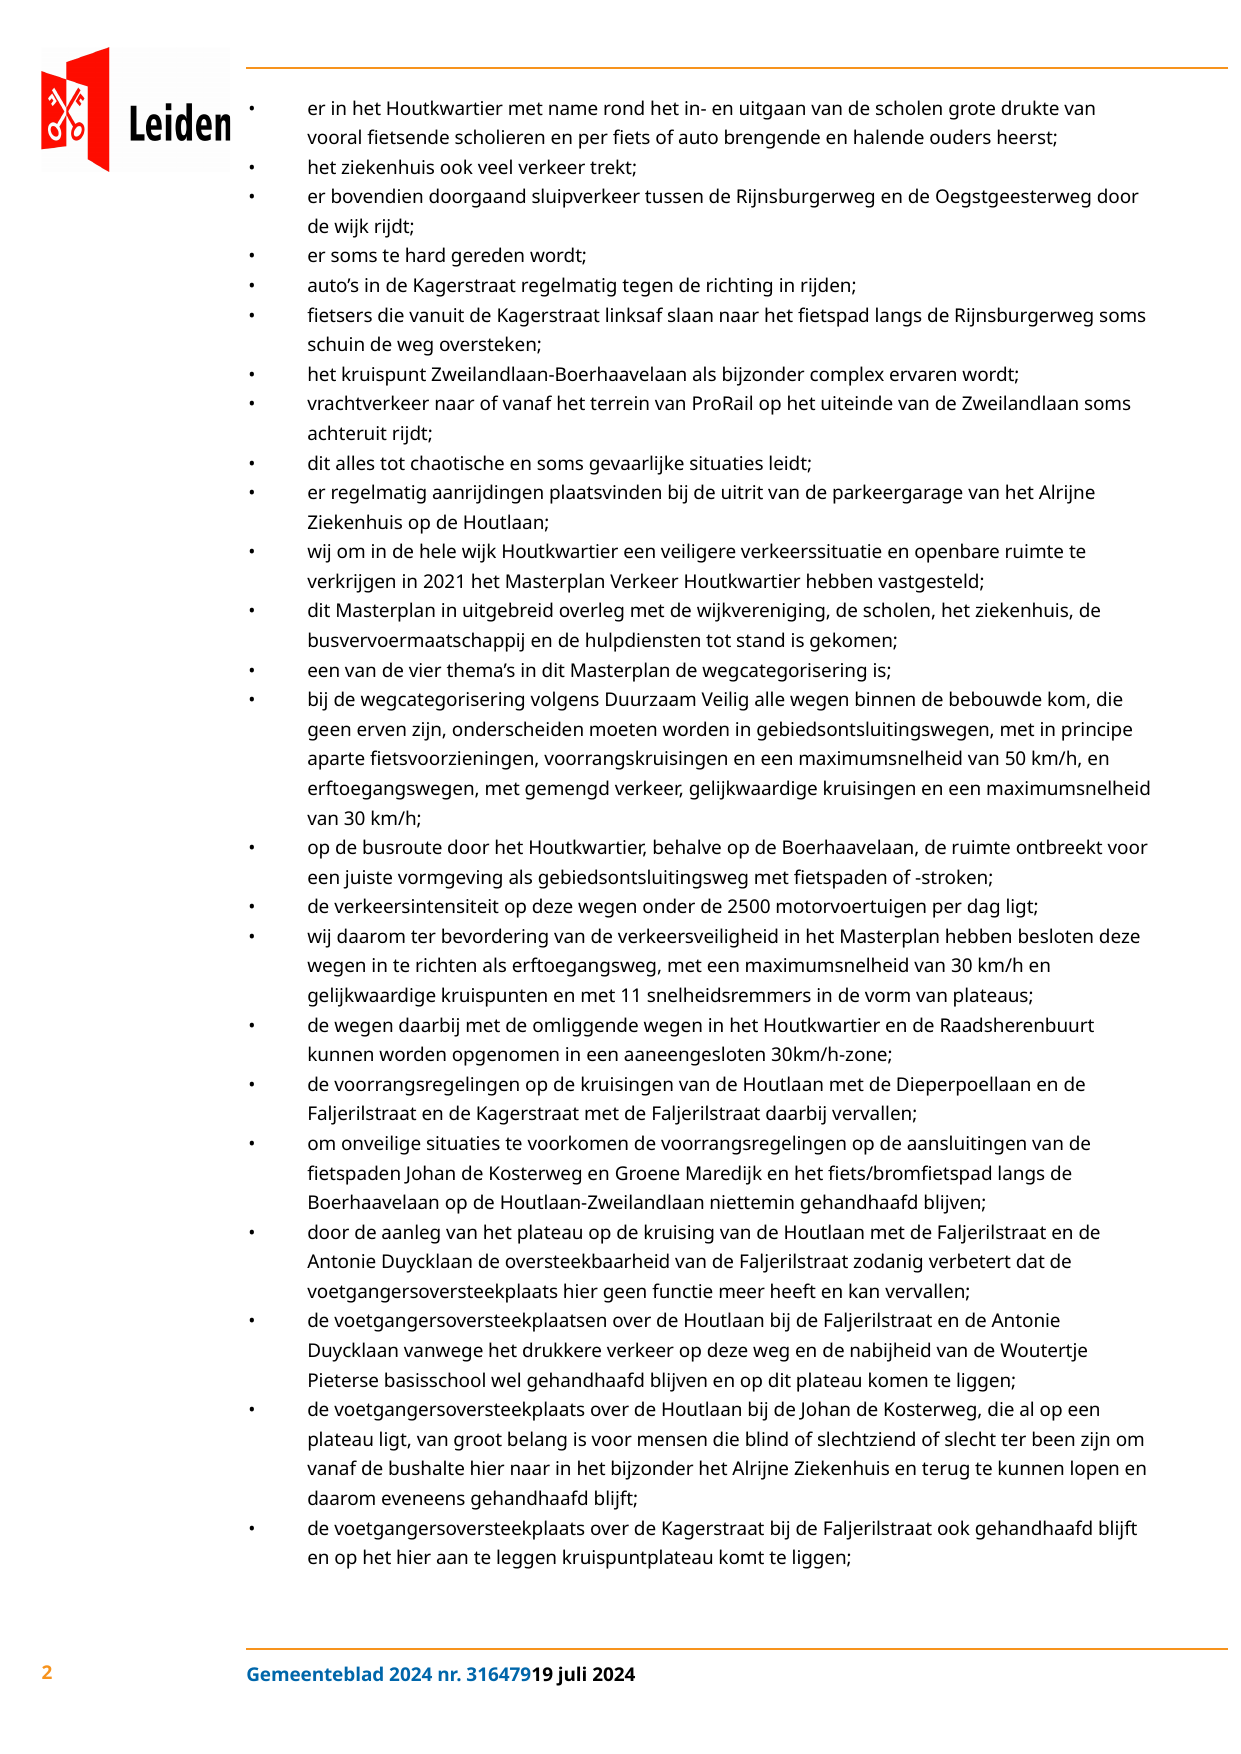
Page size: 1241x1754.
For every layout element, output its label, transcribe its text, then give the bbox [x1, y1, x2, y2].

list de voetgangersoversteekplaatsen over de Houtlaan bij de Faljerilstraat en de Antonie Duycklaan vanwege het drukkere verkeer op deze weg en de nabijheid van de Woutertje Pieterse basisschool wel gehandhaafd blijven en op dit plateau komen te liggen; [248, 1308, 1152, 1393]
list er in het Houtkwartier met name rond het in- en uitgaan van de scholen grote drukte van vooral fietsende scholieren en per fiets of auto brengende en halende ouders heerst; [248, 95, 1152, 150]
list vrachtverkeer naar of vanaf het terrein van ProRail op het uiteinde van de Zweilandlaan soms achteruit rijdt; [248, 391, 1152, 446]
list fietsers die vanuit de Kagerstraat linksaf slaan naar het fietspad langs de Rijnsburgerweg soms schuin de weg oversteken; [248, 302, 1152, 357]
list door de aanleg van het plateau op de kruising van de Houtlaan met de Faljerilstraat en de Antonie Duycklaan de oversteekbaarheid van de Faljerilstraat zodanig verbetert dat de voetgangersoversteekplaats hier geen functie meer heeft en kan vervallen; [248, 1219, 1152, 1304]
list auto’s in de Kagerstraat regelmatig tegen de richting in rijden; [248, 272, 1152, 298]
list een van de vier thema’s in dit Masterplan de wegcategorisering is; [248, 657, 1152, 683]
list wij daarom ter bevordering van de verkeersveiligheid in het Masterplan hebben besloten deze wegen in te richten als erftoegangsweg, met een maximumsnelheid van 30 km/h en gelijkwaardige kruispunten en met 11 snelheidsremmers in de vorm van plateaus; [248, 923, 1152, 1008]
list de voetgangersoversteekplaats over de Kagerstraat bij de Faljerilstraat ook gehandhaafd blijft en op het hier aan te leggen kruispuntplateau komt te liggen; [248, 1515, 1152, 1570]
list het kruispunt Zweilandlaan-Boerhaavelaan als bijzonder complex ervaren wordt; [248, 361, 1152, 387]
list het ziekenhuis ook veel verkeer trekt; [248, 154, 1152, 180]
list de wegen daarbij met de omliggende wegen in het Houtkwartier en de Raadsherenbuurt kunnen worden opgenomen in een aaneengesloten 30km/h-zone; [248, 1012, 1152, 1067]
list de voorrangsregelingen op de kruisingen van de Houtlaan met de Dieperpoellaan en de Faljerilstraat en de Kagerstraat met de Faljerilstraat daarbij vervallen; [248, 1071, 1152, 1126]
list de verkeersintensiteit op deze wegen onder de 2500 motorvoertuigen per dag ligt; [248, 893, 1152, 919]
list er soms te hard gereden wordt; [248, 243, 1152, 268]
list er regelmatig aanrijdingen plaatsvinden bij de uitrit van de parkeergarage van het Alrijne Ziekenhuis op de Houtlaan; [248, 479, 1152, 535]
list op de busroute door het Houtkwartier, behalve op de Boerhaavelaan, de ruimte ontbreekt voor een juiste vormgeving als gebiedsontsluitingsweg met fietspaden of -stroken; [248, 834, 1152, 890]
list bij de wegcategorisering volgens Duurzaam Veilig alle wegen binnen de bebouwde kom, die geen erven zijn, onderscheiden moeten worden in gebiedsontsluitingswegen, met in principe aparte fietsvoorzieningen, voorrangskruisingen en een maximumsnelheid van 50 km/h, en erftoegangswegen, met gemengd verkeer, gelijkwaardige kruisingen en een maximumsnelheid van 30 km/h; [248, 686, 1152, 831]
list er bovendien doorgaand sluipverkeer tussen de Rijnsburgerweg en de Oegstgeesterweg door de wijk rijdt; [248, 183, 1152, 239]
picture [41, 47, 231, 172]
list dit alles tot chaotische en soms gevaarlijke situaties leidt; [248, 450, 1152, 476]
list om onveilige situaties te voorkomen de voorrangsregelingen op de aansluitingen van de fietspaden Johan de Kosterweg en Groene Maredijk en het fiets/bromfietspad langs de Boerhaavelaan op de Houtlaan-Zweilandlaan niettemin gehandhaafd blijven; [248, 1130, 1152, 1215]
list dit Masterplan in uitgebreid overleg met de wijkvereniging, de scholen, het ziekenhuis, de busvervoermaatschappij en de hulpdiensten tot stand is gekomen; [248, 598, 1152, 653]
list de voetgangersoversteekplaats over de Houtlaan bij de Johan de Kosterweg, die al op een plateau ligt, van groot belang is voor mensen die blind of slechtziend of slecht ter been zijn om vanaf de bushalte hier naar in het bijzonder het Alrijne Ziekenhuis en terug te kunnen lopen en daarom eveneens gehandhaafd blijft; [248, 1396, 1152, 1511]
list wij om in de hele wijk Houtkwartier een veiligere verkeerssituatie en openbare ruimte te verkrijgen in 2021 het Masterplan Verkeer Houtkwartier hebben vastgesteld; [248, 538, 1152, 594]
